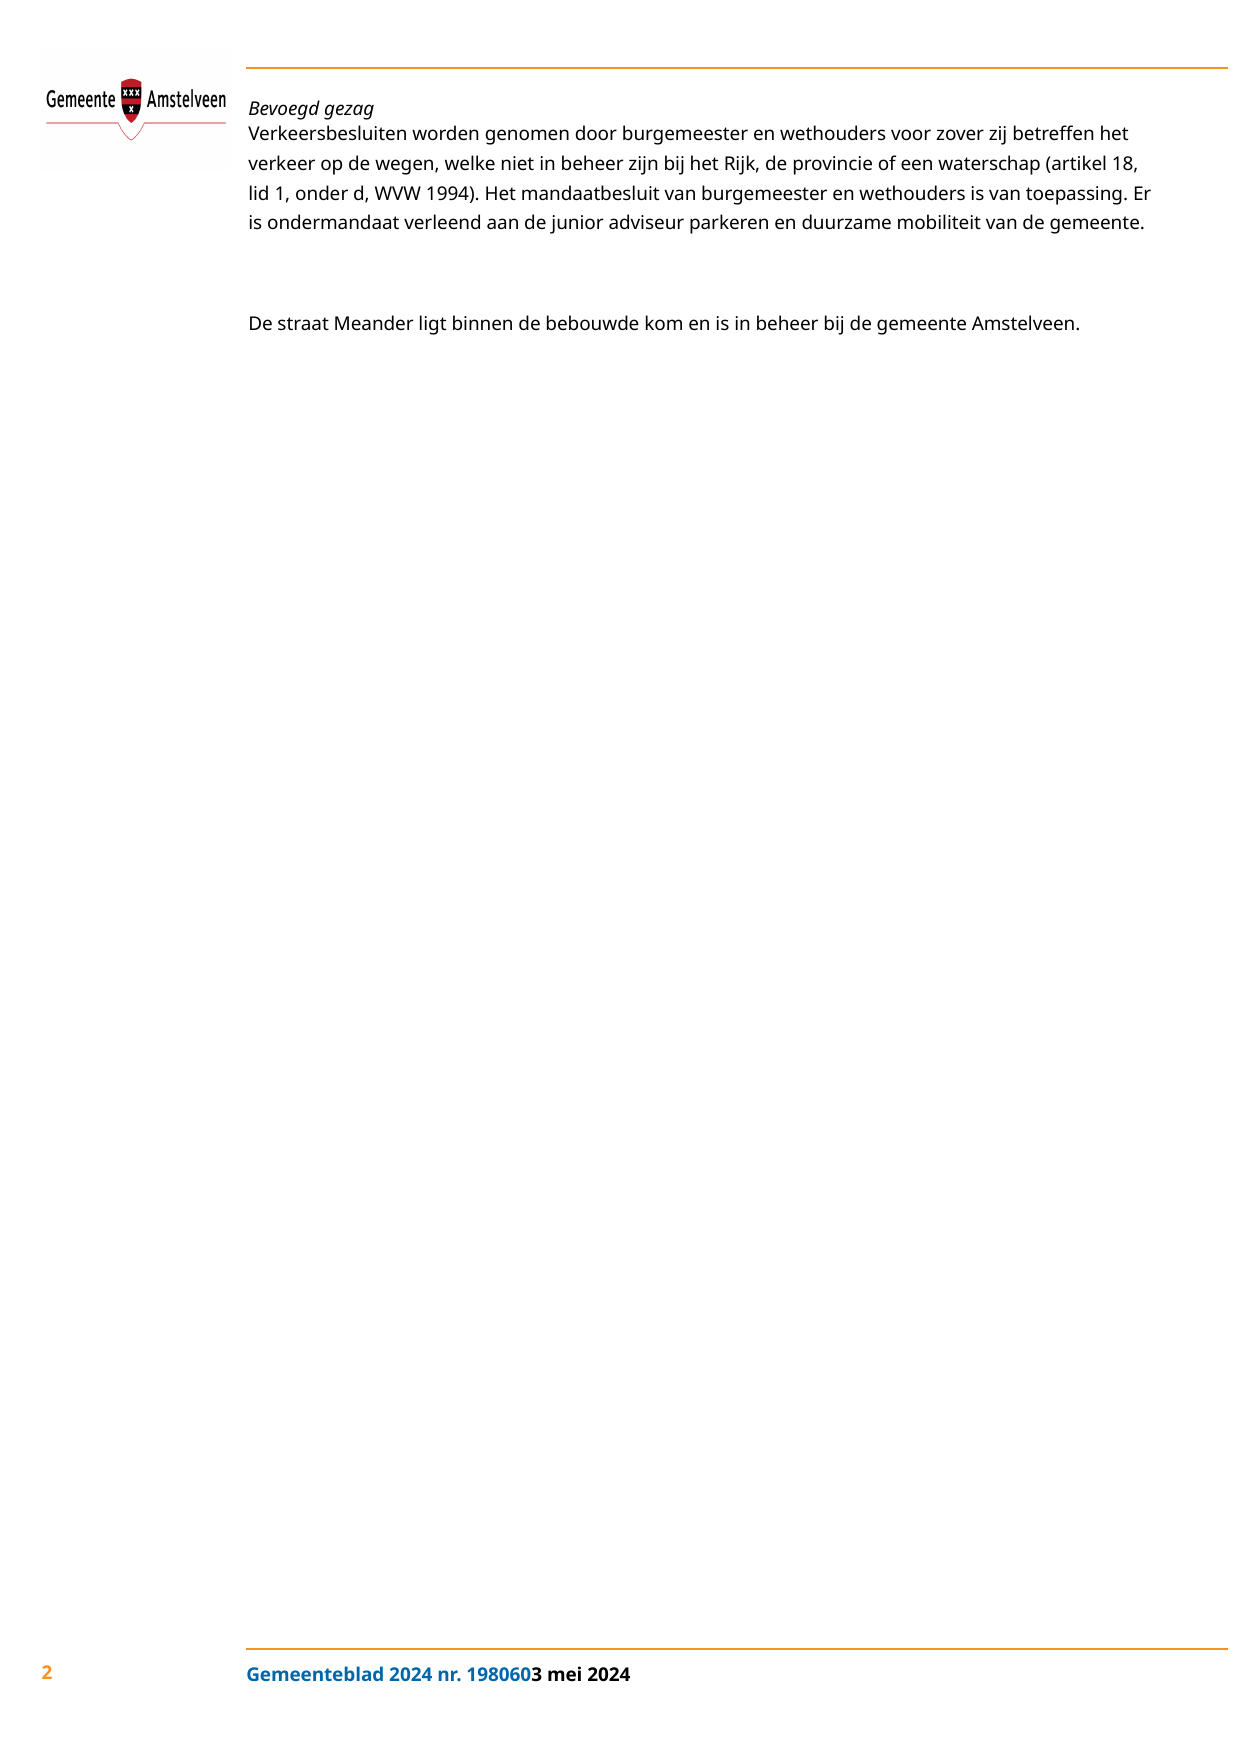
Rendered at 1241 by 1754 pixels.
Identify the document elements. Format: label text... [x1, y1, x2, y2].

picture [41, 47, 231, 172]
text Bevoegd gezag [248, 95, 1152, 121]
text Verkeersbesluiten worden genomen door burgemeester en wethouders voor zover zij betreffen het verkeer op de wegen, welke niet in beheer zijn bij het Rijk, de provincie of een waterschap (artikel 18, lid 1, onder d, WVW 1994). Het mandaatbesluit van burgemeester en wethouders is van toepassing. Er is ondermandaat verleend aan de junior adviseur parkeren en duurzame mobiliteit van de gemeente. [248, 121, 1152, 235]
text De straat Meander ligt binnen de bebouwde kom en is in beheer bij de gemeente Amstelveen. [248, 310, 1152, 336]
